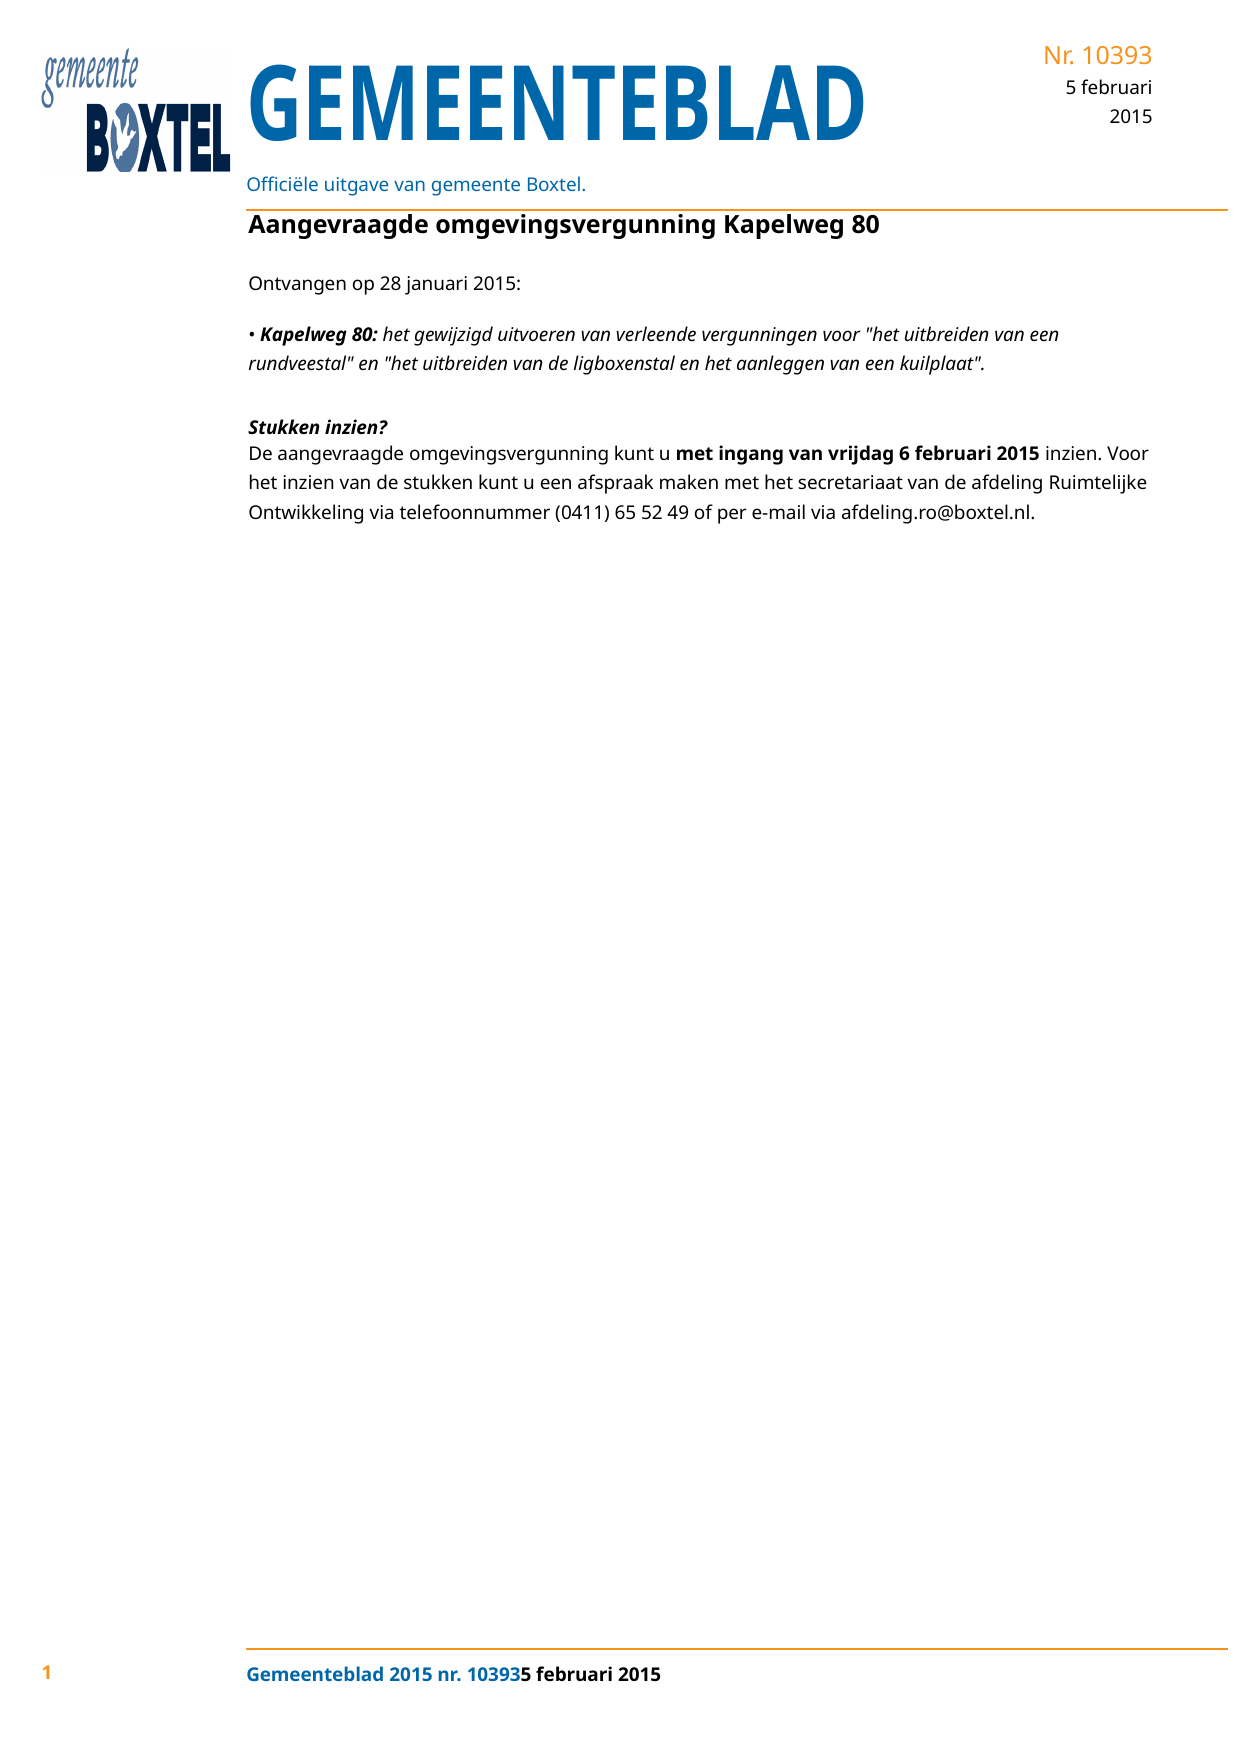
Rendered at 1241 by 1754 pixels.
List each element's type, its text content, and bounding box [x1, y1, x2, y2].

text Ontvangen op 28 januari 2015: [248, 270, 1152, 296]
text • Kapelweg 80: het gewijzigd uitvoeren van verleende vergunningen voor "het uitbreiden van een rundveestal" en "het uitbreiden van de ligboxenstal en het aanleggen van een kuilplaat". [248, 321, 1152, 376]
text De aangevraagde omgevingsvergunning kunt u met ingang van vrijdag 6 februari 2015 inzien. Voor het inzien van de stukken kunt u een afspraak maken met het secretariaat van de afdeling Ruimtelijke Ontwikkeling via telefoonnummer (0411) 65 52 49 of per e-mail via afdeling.ro@boxtel.nl. [248, 440, 1152, 525]
text Stukken inzien? [248, 414, 1152, 440]
text Aangevraagde omgevingsvergunning Kapelweg 80 [248, 211, 1152, 241]
picture [41, 47, 231, 172]
